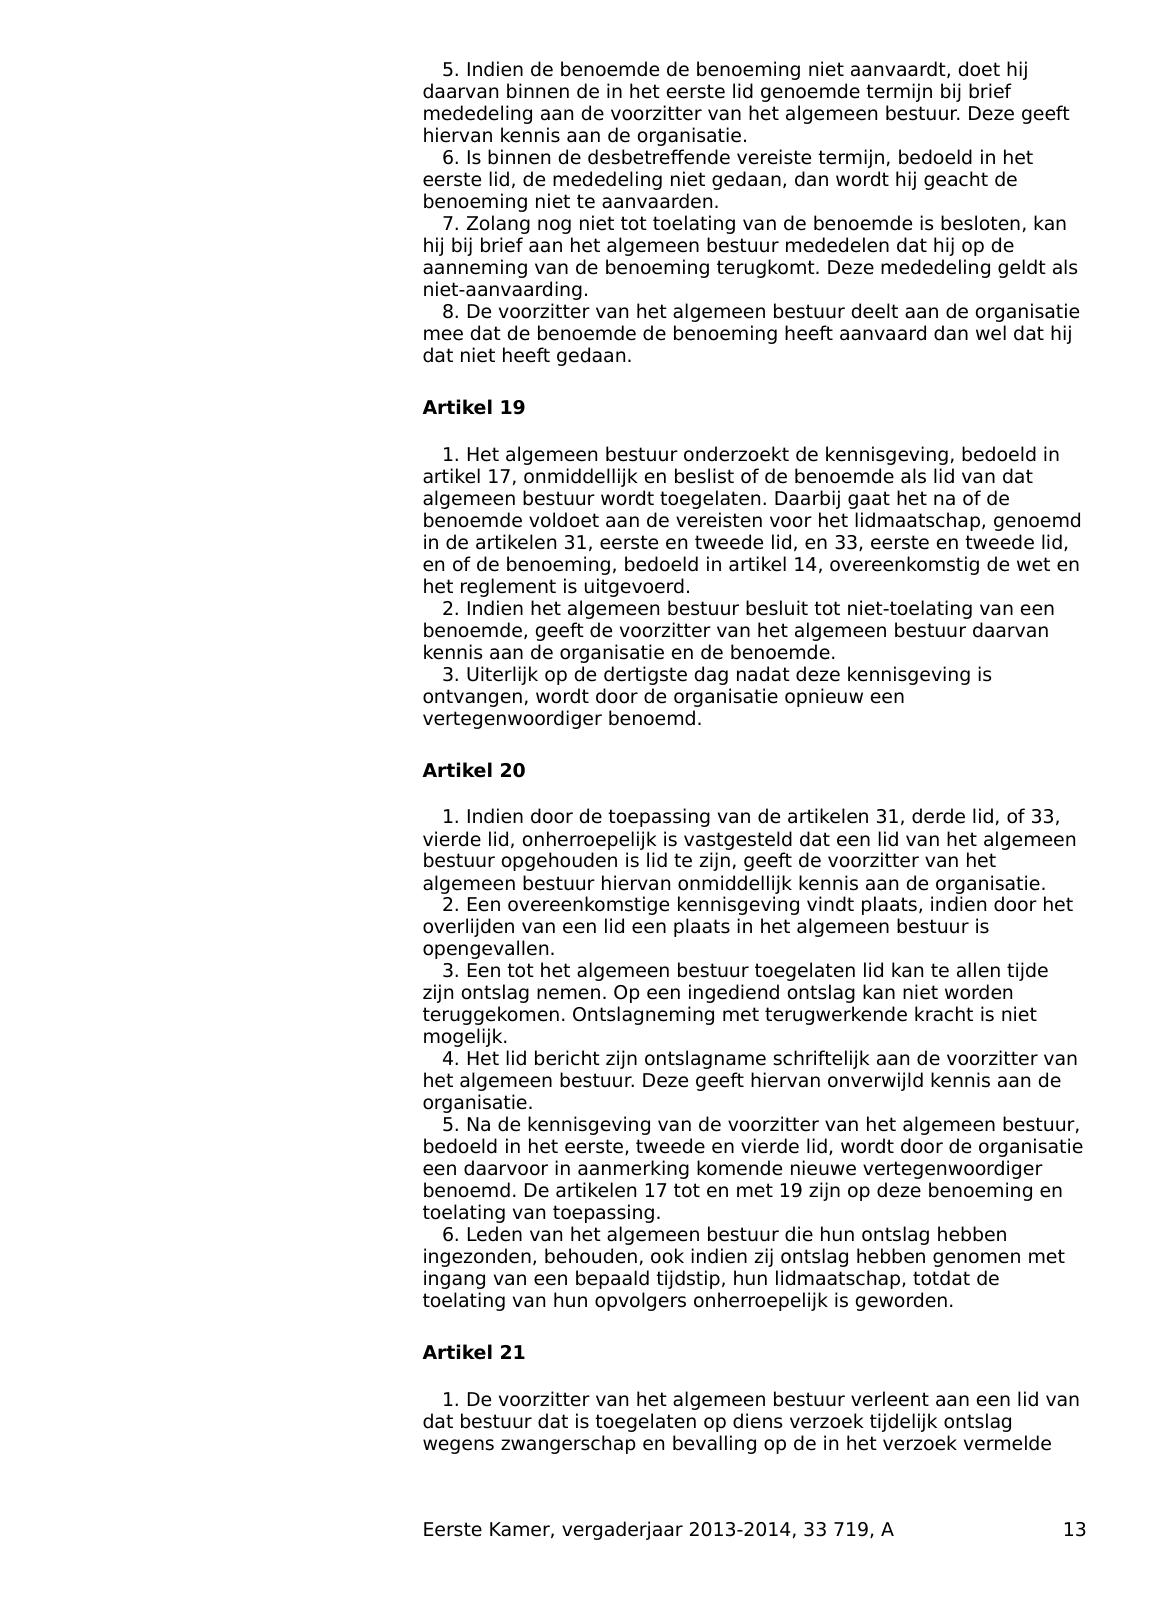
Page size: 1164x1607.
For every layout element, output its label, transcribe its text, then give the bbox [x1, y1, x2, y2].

text 5. Indien de benoemde de benoeming niet aanvaardt, doet hij daarvan binnen de in het eerste lid genoemde termijn bij brief mededeling aan de voorzitter van het algemeen bestuur. Deze geeft hiervan kennis aan de organisatie. [422, 59, 1087, 147]
text 2. Een overeenkomstige kennisgeving vindt plaats, indien door het overlijden van een lid een plaats in het algemeen bestuur is opengevallen. [422, 894, 1087, 960]
text 5. Na de kennisgeving van de voorzitter van het algemeen bestuur, bedoeld in het eerste, tweede en vierde lid, wordt door de organisatie een daarvoor in aanmerking komende nieuwe vertegenwoordiger benoemd. De artikelen 17 tot en met 19 zijn op deze benoeming en toelating van toepassing. [422, 1114, 1087, 1224]
text 1. Indien door de toepassing van de artikelen 31, derde lid, of 33, vierde lid, onherroepelijk is vastgesteld dat een lid van het algemeen bestuur opgehouden is lid te zijn, geeft de voorzitter van het algemeen bestuur hiervan onmiddellijk kennis aan de organisatie. [422, 806, 1087, 894]
text 1. Het algemeen bestuur onderzoekt de kennisgeving, bedoeld in artikel 17, onmiddellijk en beslist of de benoemde als lid van dat algemeen bestuur wordt toegelaten. Daarbij gaat het na of de benoemde voldoet aan de vereisten voor het lidmaatschap, genoemd in de artikelen 31, eerste en tweede lid, en 33, eerste en tweede lid, en of de benoeming, bedoeld in artikel 14, overeenkomstig de wet en het reglement is uitgevoerd. [422, 444, 1087, 598]
text 6. Is binnen de desbetreffende vereiste termijn, bedoeld in het eerste lid, de mededeling niet gedaan, dan wordt hij geacht de benoeming niet te aanvaarden. [422, 147, 1087, 213]
subtitle Artikel 21 [422, 1342, 1087, 1364]
text 3. Uiterlijk op de dertigste dag nadat deze kennisgeving is ontvangen, wordt door de organisatie opnieuw een vertegenwoordiger benoemd. [422, 663, 1087, 729]
text 6. Leden van het algemeen bestuur die hun ontslag hebben ingezonden, behouden, ook indien zij ontslag hebben genomen met ingang van een bepaald tijdstip, hun lidmaatschap, totdat de toelating van hun opvolgers onherroepelijk is geworden. [422, 1224, 1087, 1312]
text 3. Een tot het algemeen bestuur toegelaten lid kan te allen tijde zijn ontslag nemen. Op een ingediend ontslag kan niet worden teruggekomen. Ontslagneming met terugwerkende kracht is niet mogelijk. [422, 960, 1087, 1048]
text 4. Het lid bericht zijn ontslagname schriftelijk aan de voorzitter van het algemeen bestuur. Deze geeft hiervan onverwijld kennis aan de organisatie. [422, 1048, 1087, 1114]
text 8. De voorzitter van het algemeen bestuur deelt aan de organisatie mee dat de benoemde de benoeming heeft aanvaard dan wel dat hij dat niet heeft gedaan. [422, 301, 1087, 367]
text 2. Indien het algemeen bestuur besluit tot niet-toelating van een benoemde, geeft de voorzitter van het algemeen bestuur daarvan kennis aan de organisatie en de benoemde. [422, 598, 1087, 663]
subtitle Artikel 19 [422, 397, 1087, 419]
text 7. Zolang nog niet tot toelating van de benoemde is besloten, kan hij bij brief aan het algemeen bestuur mededelen dat hij op de aanneming van de benoeming terugkomt. Deze mededeling geldt als niet-aanvaarding. [422, 213, 1087, 301]
text 1. De voorzitter van het algemeen bestuur verleent aan een lid van dat bestuur dat is toegelaten op diens verzoek tijdelijk ontslag wegens zwangerschap en bevalling op de in het verzoek vermelde [422, 1389, 1087, 1455]
subtitle Artikel 20 [422, 759, 1087, 781]
